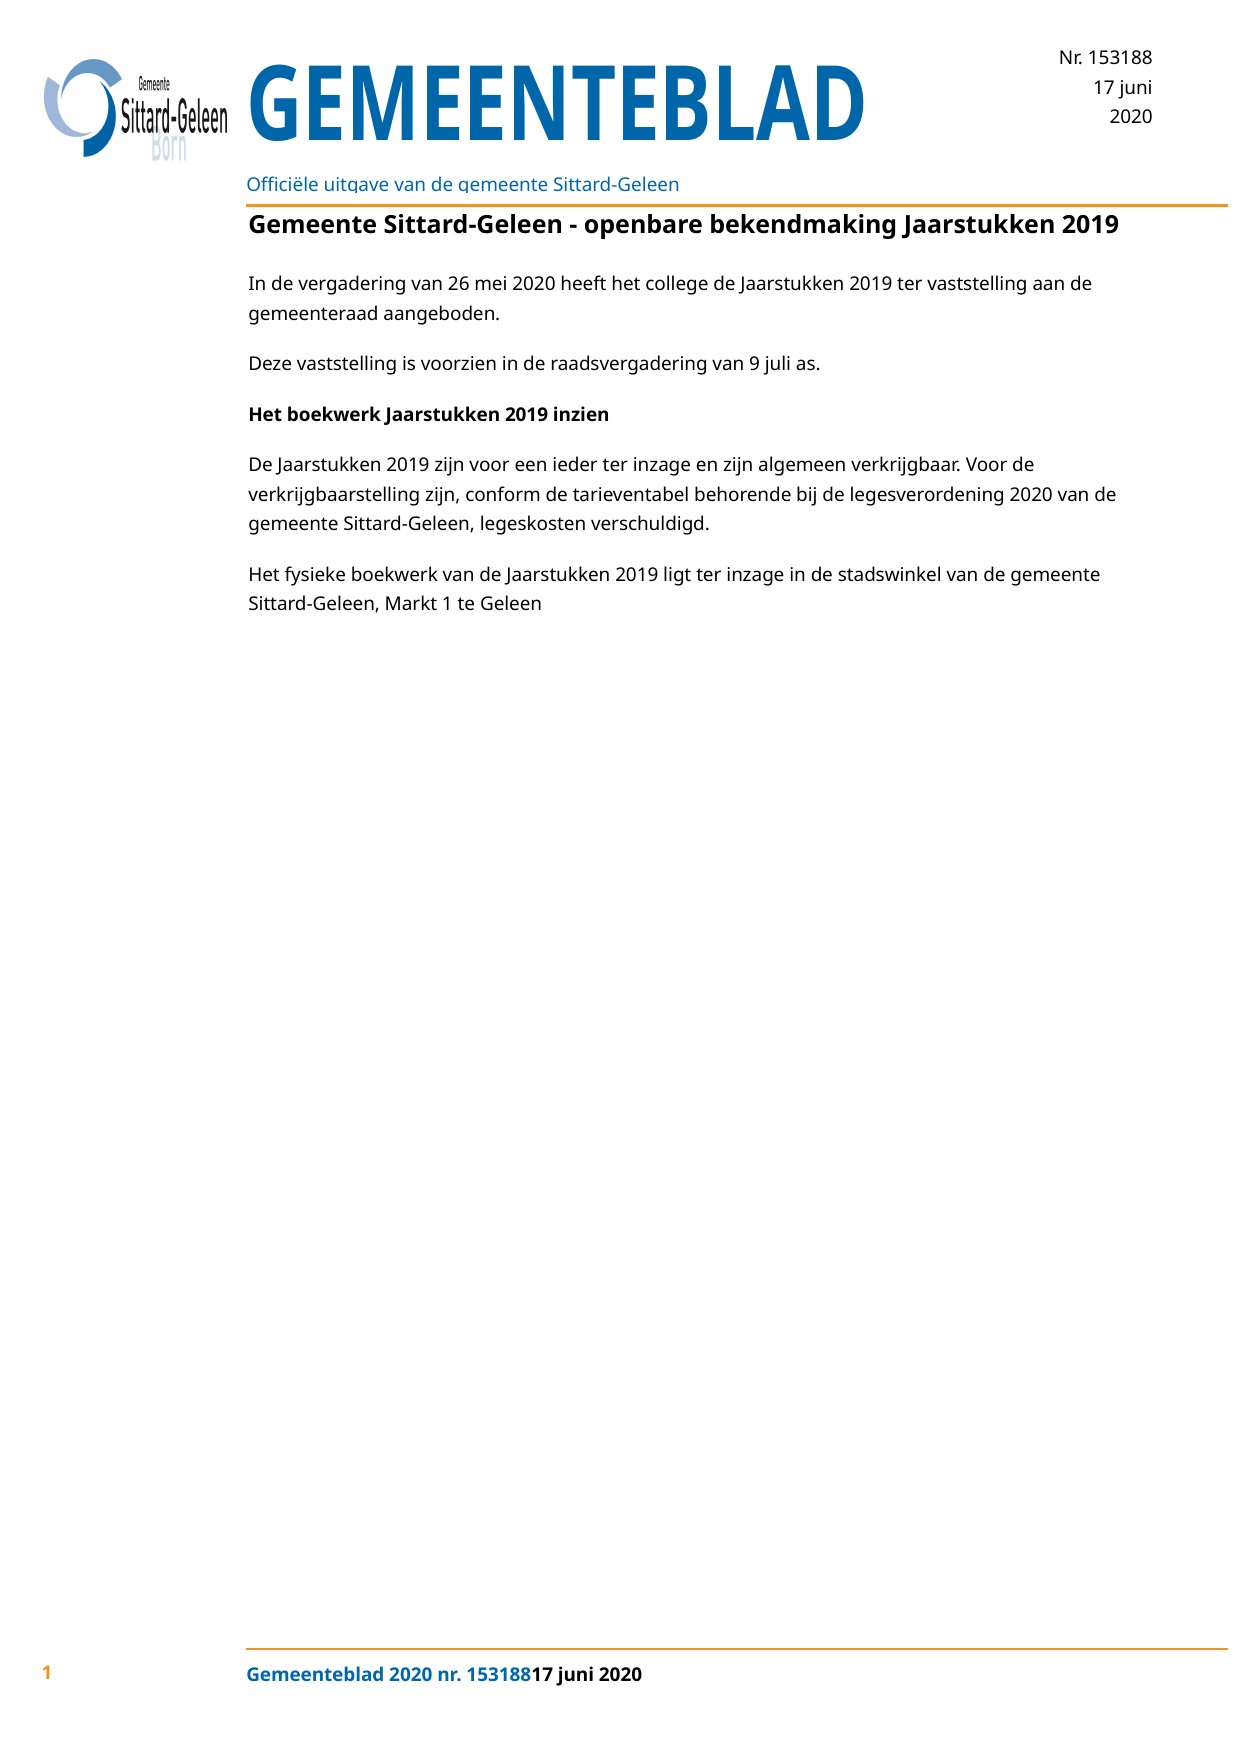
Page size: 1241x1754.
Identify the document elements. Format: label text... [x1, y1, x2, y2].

text Deze vaststelling is voorzien in de raadsvergadering van 9 juli as. [248, 350, 1152, 376]
text De Jaarstukken 2019 zijn voor een ieder ter inzage en zijn algemeen verkrijgbaar. Voor de verkrijgbaarstelling zijn, conform de tarieventabel behorende bij de legesverordening 2020 van de gemeente Sittard-Geleen, legeskosten verschuldigd. [248, 451, 1152, 536]
text In de vergadering van 26 mei 2020 heeft het college de Jaarstukken 2019 ter vaststelling aan de gemeenteraad aangeboden. [248, 270, 1152, 326]
text Het fysieke boekwerk van de Jaarstukken 2019 ligt ter inzage in de stadswinkel van de gemeente Sittard-Geleen, Markt 1 te Geleen [248, 561, 1152, 616]
picture [41, 47, 231, 172]
text Het boekwerk Jaarstukken 2019 inzien [248, 401, 1152, 426]
text Gemeente Sittard-Geleen - openbare bekendmaking Jaarstukken 2019 [248, 207, 1152, 241]
